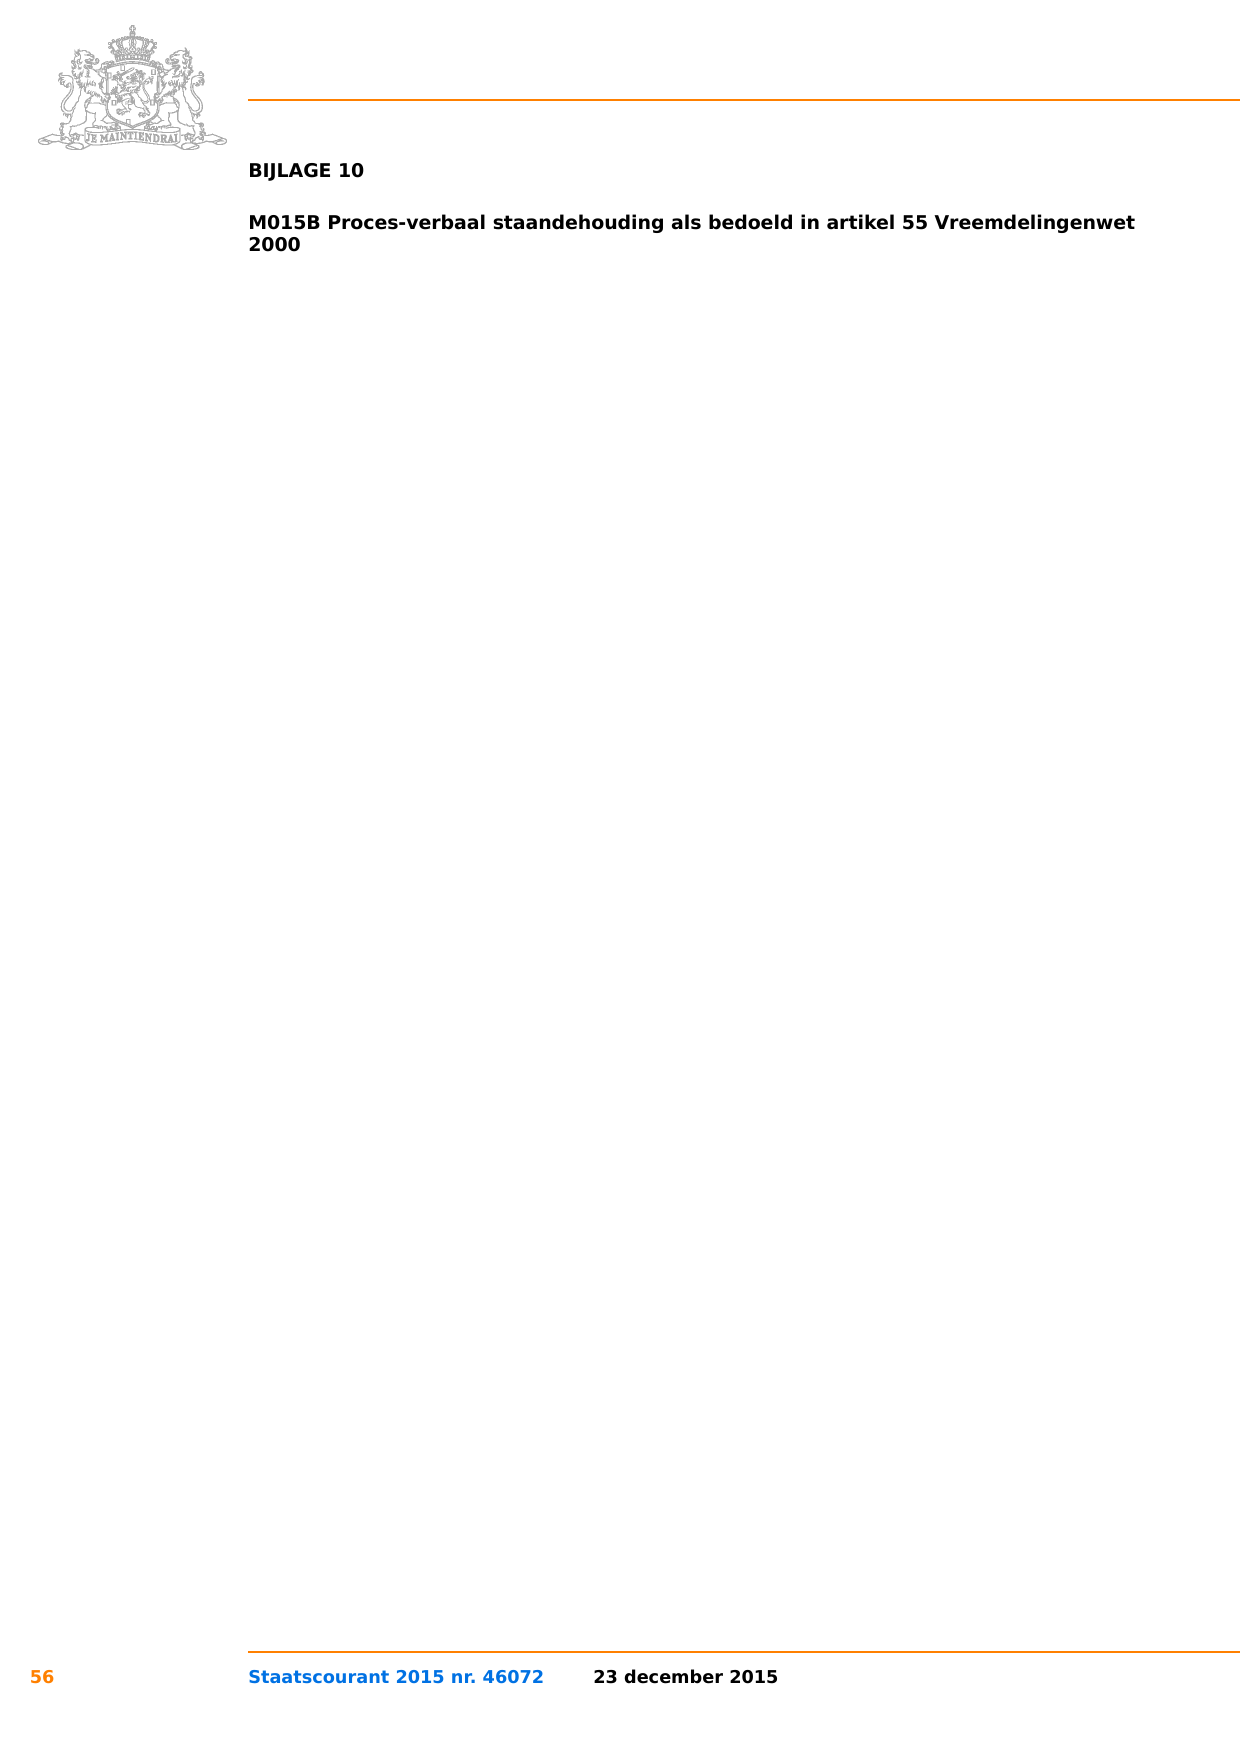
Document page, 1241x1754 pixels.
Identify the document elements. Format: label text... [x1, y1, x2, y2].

picture [38, 25, 227, 150]
subtitle M015B Proces-verbaal staandehouding als bedoeld in artikel 55 Vreemdelingenwet 2000 [248, 212, 1163, 256]
subtitle BIJLAGE 10 [248, 160, 1163, 182]
